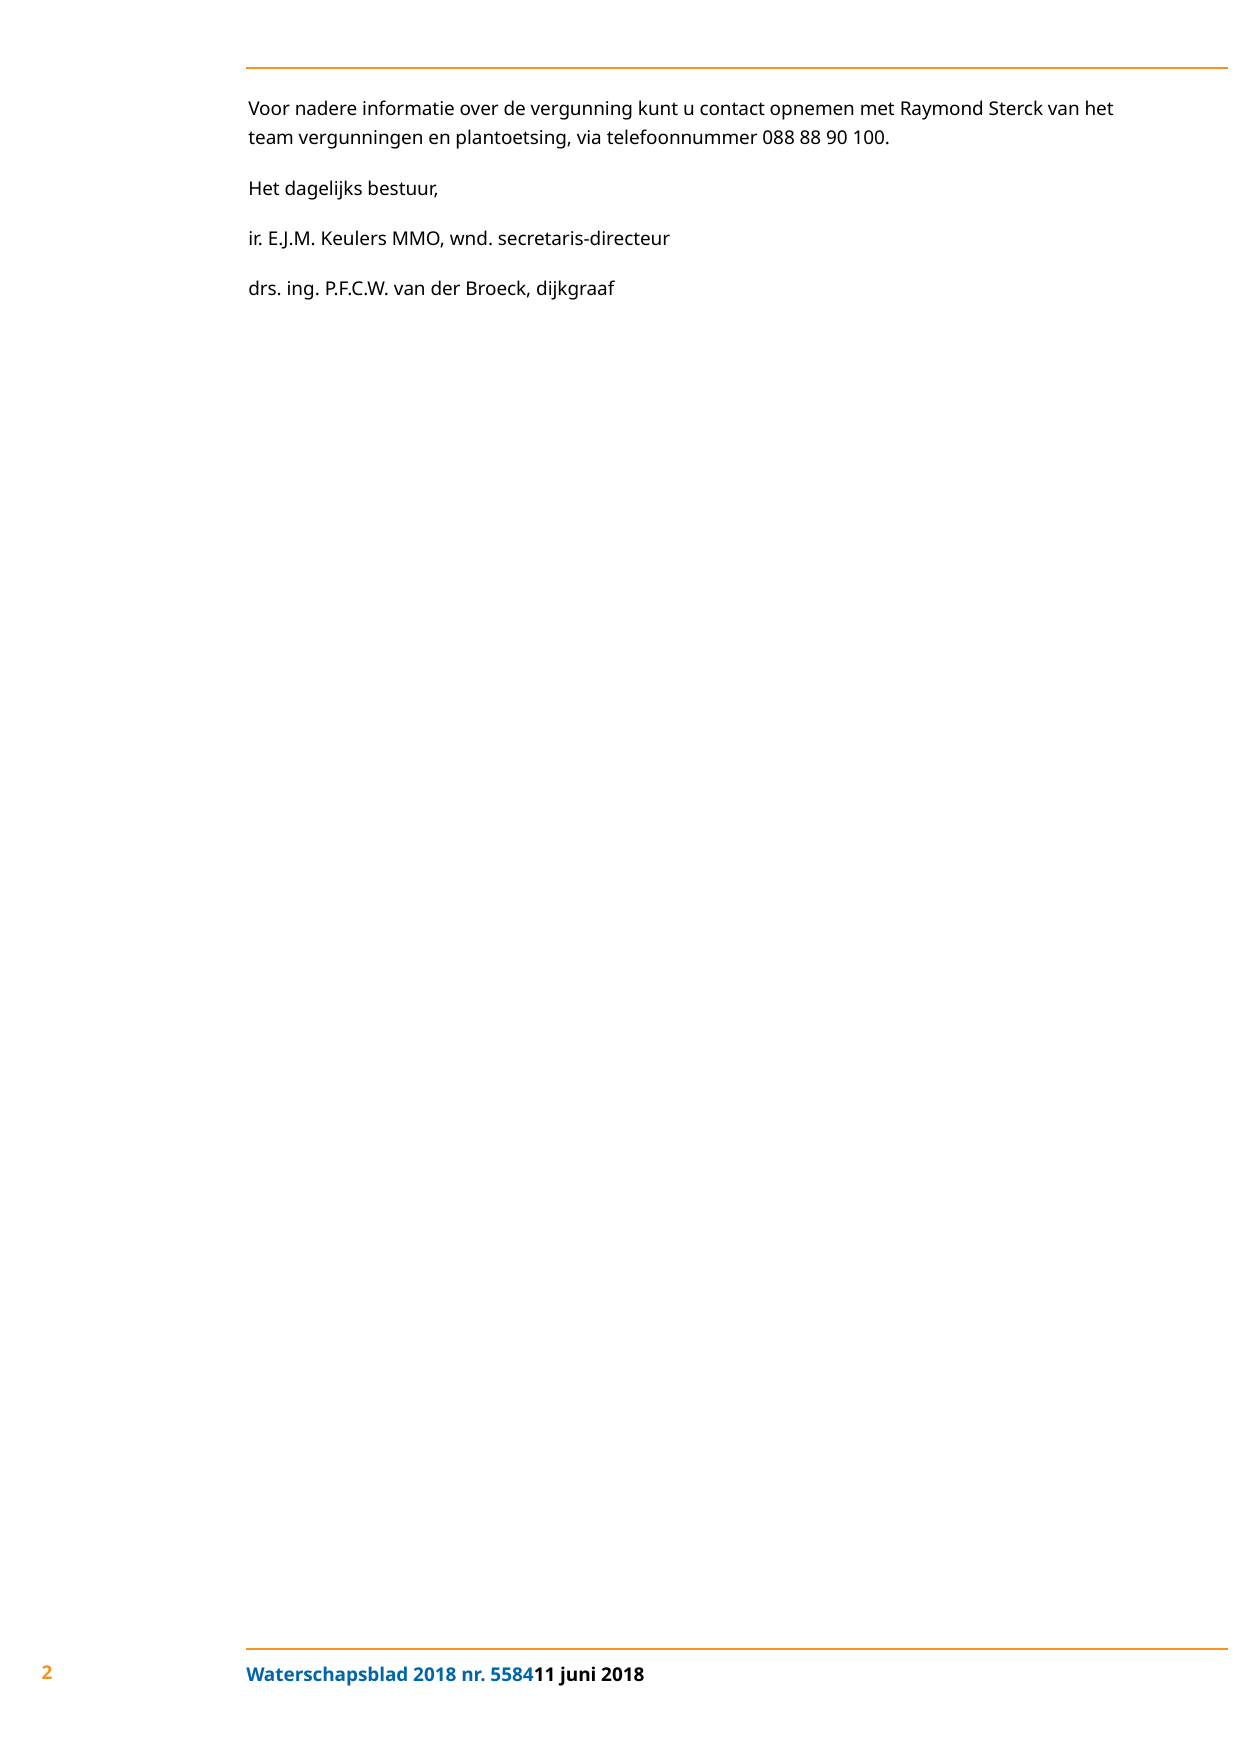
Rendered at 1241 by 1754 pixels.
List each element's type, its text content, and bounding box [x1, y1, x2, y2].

text Het dagelijks bestuur, [248, 175, 1152, 201]
text Voor nadere informatie over de vergunning kunt u contact opnemen met Raymond Sterck van het team vergunningen en plantoetsing, via telefoonnummer 088 88 90 100. [248, 95, 1152, 150]
text drs. ing. P.F.C.W. van der Broeck, dijkgraaf [248, 276, 1152, 301]
text ir. E.J.M. Keulers MMO, wnd. secretaris-directeur [248, 225, 1152, 251]
picture [41, 47, 231, 172]
